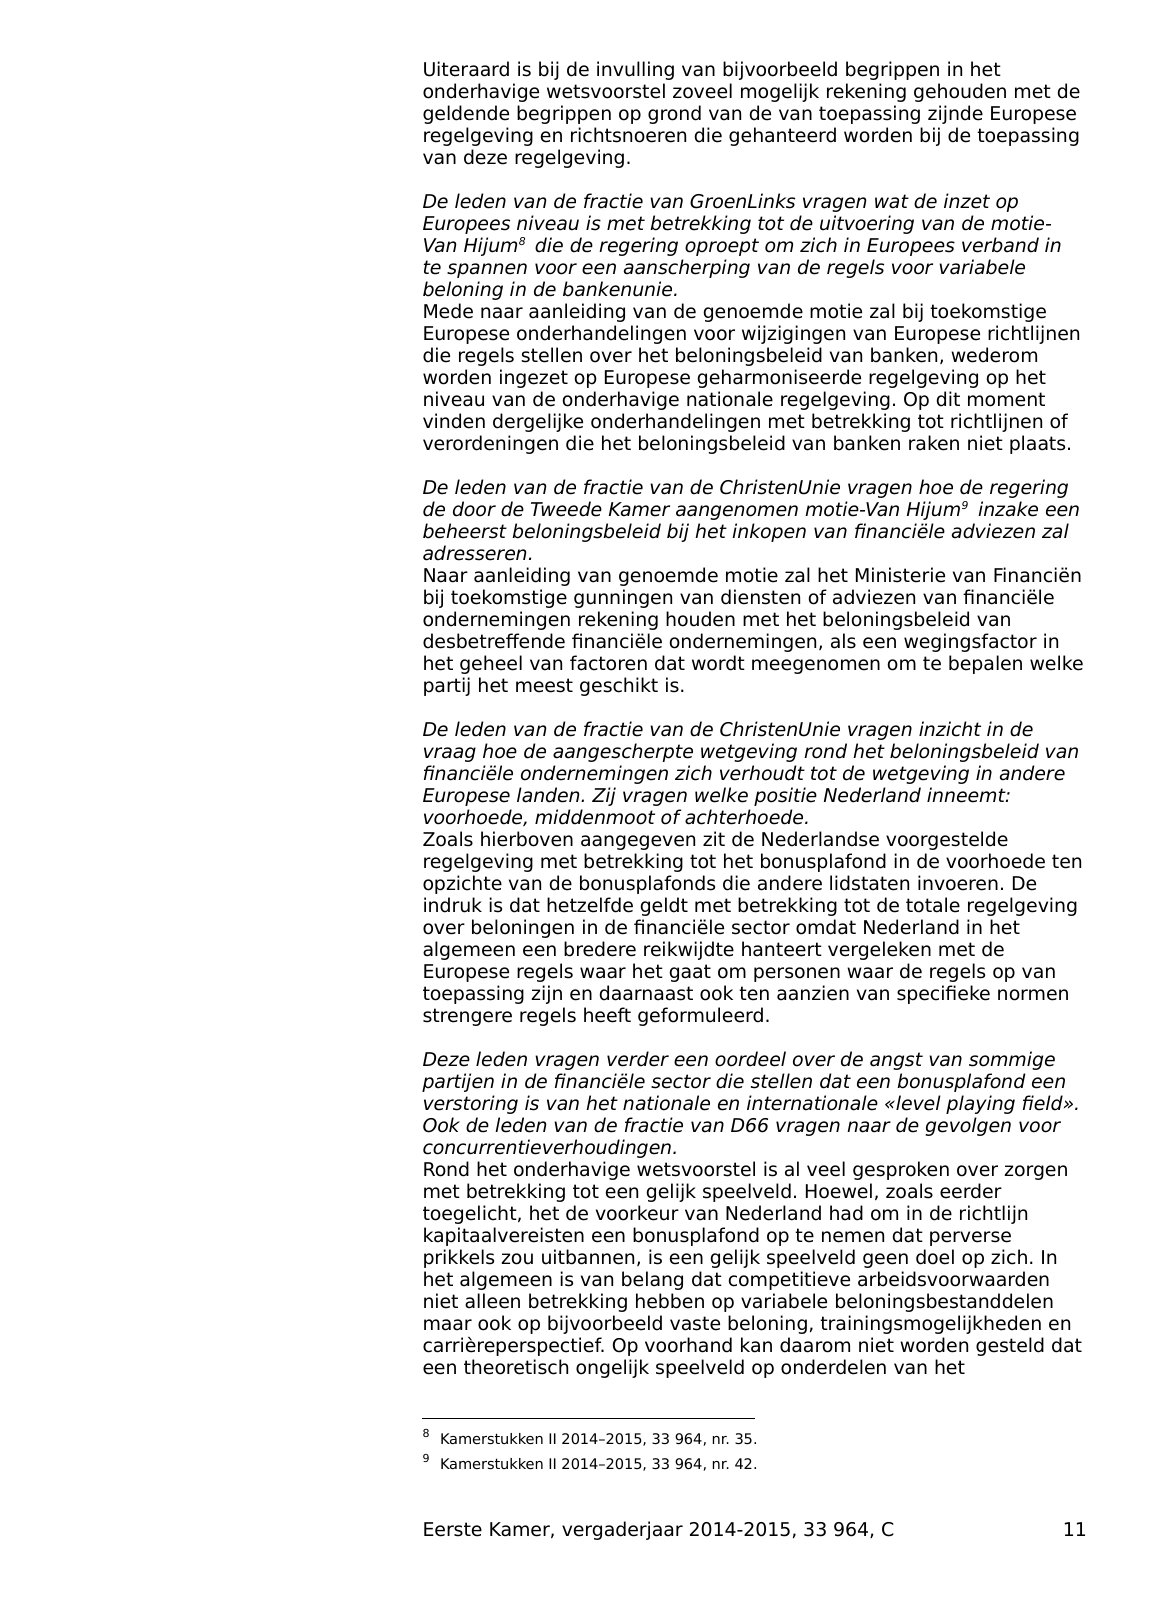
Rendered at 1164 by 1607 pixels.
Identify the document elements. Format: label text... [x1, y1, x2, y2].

text De leden van de fractie van de ChristenUnie vragen hoe de regering de door de Tweede Kamer aangenomen motie-Van Hijum inzake een beheerst beloningsbeleid bij het inkopen van financiële adviezen zal adresseren. [422, 477, 1087, 565]
text Mede naar aanleiding van de genoemde motie zal bij toekomstige Europese onderhandelingen voor wijzigingen van Europese richtlijnen die regels stellen over het beloningsbeleid van banken, wederom worden ingezet op Europese geharmoniseerde regelgeving op het niveau van de onderhavige nationale regelgeving. Op dit moment vinden dergelijke onderhandelingen met betrekking tot richtlijnen of verordeningen die het beloningsbeleid van banken raken niet plaats. [422, 301, 1087, 455]
text Uiteraard is bij de invulling van bijvoorbeeld begrippen in het onderhavige wetsvoorstel zoveel mogelijk rekening gehouden met de geldende begrippen op grond van de van toepassing zijnde Europese regelgeving en richtsnoeren die gehanteerd worden bij de toepassing van deze regelgeving. [422, 59, 1087, 169]
text Deze leden vragen verder een oordeel over de angst van sommige partijen in de financiële sector die stellen dat een bonusplafond een verstoring is van het nationale en internationale «level playing field». Ook de leden van de fractie van D66 vragen naar de gevolgen voor concurrentieverhoudingen. [422, 1049, 1087, 1159]
text De leden van de fractie van de ChristenUnie vragen inzicht in de vraag hoe de aangescherpte wetgeving rond het beloningsbeleid van financiële ondernemingen zich verhoudt tot de wetgeving in andere Europese landen. Zij vragen welke positie Nederland inneemt: voorhoede, middenmoot of achterhoede. [422, 719, 1087, 829]
text Zoals hierboven aangegeven zit de Nederlandse voorgestelde regelgeving met betrekking tot het bonusplafond in de voorhoede ten opzichte van de bonusplafonds die andere lidstaten invoeren. De indruk is dat hetzelfde geldt met betrekking tot de totale regelgeving over beloningen in de financiële sector omdat Nederland in het algemeen een bredere reikwijdte hanteert vergeleken met de Europese regels waar het gaat om personen waar de regels op van toepassing zijn en daarnaast ook ten aanzien van specifieke normen strengere regels heeft geformuleerd. [422, 829, 1087, 1027]
text De leden van de fractie van GroenLinks vragen wat de inzet op Europees niveau is met betrekking tot de uitvoering van de motie-Van Hijum die de regering oproept om zich in Europees verband in te spannen voor een aanscherping van de regels voor variabele beloning in de bankenunie. [422, 191, 1087, 301]
text Rond het onderhavige wetsvoorstel is al veel gesproken over zorgen met betrekking tot een gelijk speelveld. Hoewel, zoals eerder toegelicht, het de voorkeur van Nederland had om in de richtlijn kapitaalvereisten een bonusplafond op te nemen dat perverse prikkels zou uitbannen, is een gelijk speelveld geen doel op zich. In het algemeen is van belang dat competitieve arbeidsvoorwaarden niet alleen betrekking hebben op variabele beloningsbestanddelen maar ook op bijvoorbeeld vaste beloning, trainingsmogelijkheden en carrièreperspectief. Op voorhand kan daarom niet worden gesteld dat een theoretisch ongelijk speelveld op onderdelen van het [422, 1159, 1087, 1379]
text Kamerstukken II 2014–2015, 33 964, nr. 42. [422, 1452, 1087, 1474]
text Kamerstukken II 2014–2015, 33 964, nr. 35. [422, 1427, 1087, 1449]
text Naar aanleiding van genoemde motie zal het Ministerie van Financiën bij toekomstige gunningen van diensten of adviezen van financiële ondernemingen rekening houden met het beloningsbeleid van desbetreffende financiële ondernemingen, als een wegingsfactor in het geheel van factoren dat wordt meegenomen om te bepalen welke partij het meest geschikt is. [422, 565, 1087, 697]
